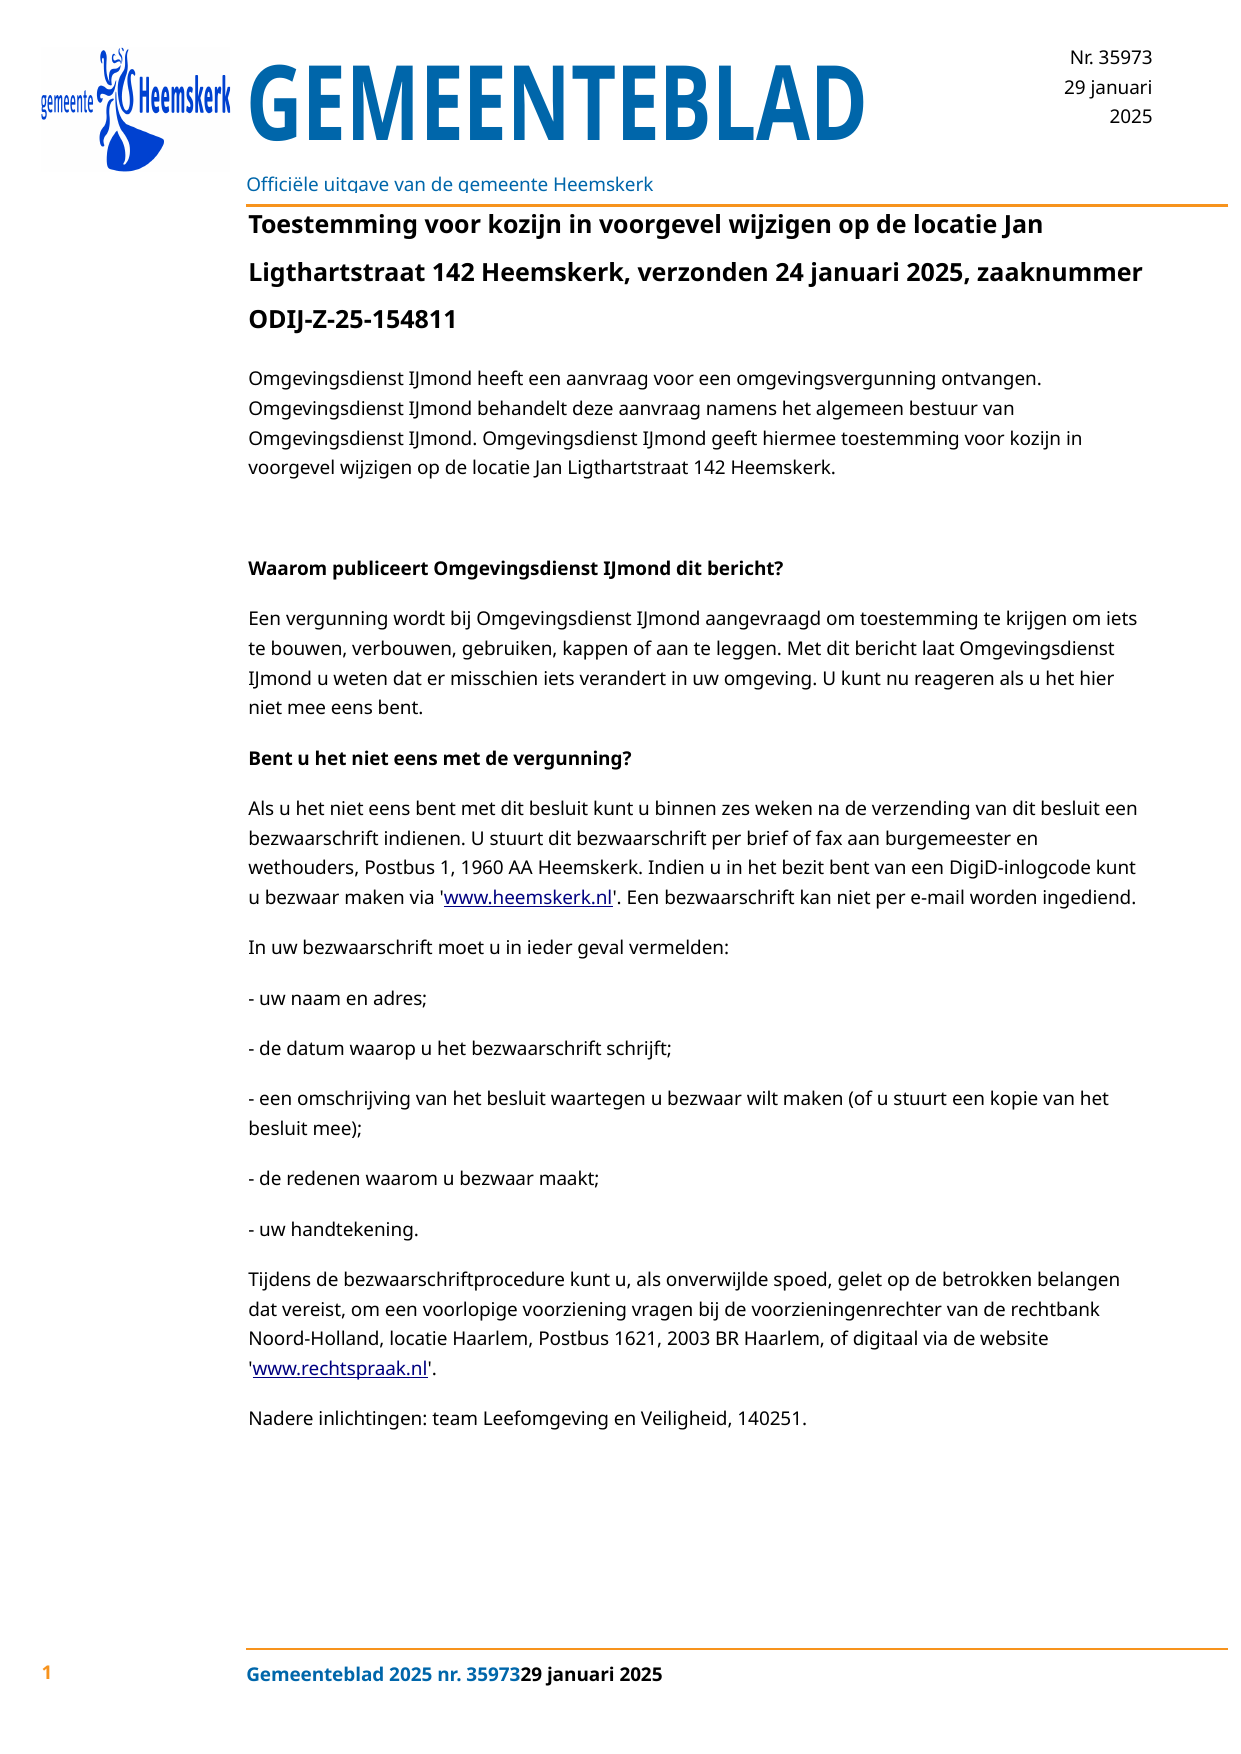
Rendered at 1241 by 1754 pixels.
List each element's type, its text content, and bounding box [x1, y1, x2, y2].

text Als u het niet eens bent met dit besluit kunt u binnen zes weken na de verzending van dit besluit een bezwaarschrift indienen. U stuurt dit bezwaarschrift per brief of fax aan burgemeester en wethouders, Postbus 1, 1960 AA Heemskerk. Indien u in het bezit bent van een DigiD-inlogcode kunt u bezwaar maken via 'www.heemskerk.nl'. Een bezwaarschrift kan niet per e-mail worden ingediend. [248, 795, 1152, 909]
text - uw naam en adres; [248, 985, 1152, 1010]
text Tijdens de bezwaarschriftprocedure kunt u, als onverwijlde spoed, gelet op de betrokken belangen dat vereist, om een voorlopige voorziening vragen bij de voorzieningenrechter van de rechtbank Noord-Holland, locatie Haarlem, Postbus 1621, 2003 BR Haarlem, of digitaal via de website 'www.rechtspraak.nl'. [248, 1266, 1152, 1381]
text Waarom publiceert Omgevingsdienst IJmond dit bericht? [248, 555, 1152, 581]
text - de datum waarop u het bezwaarschrift schrijft; [248, 1035, 1152, 1061]
text - de redenen waarom u bezwaar maakt; [248, 1166, 1152, 1191]
text Bent u het niet eens met de vergunning? [248, 745, 1152, 770]
text In uw bezwaarschrift moet u in ieder geval vermelden: [248, 934, 1152, 960]
text Nadere inlichtingen: team Leefomgeving en Veiligheid, 140251. [248, 1406, 1152, 1431]
text - uw handtekening. [248, 1216, 1152, 1242]
text Toestemming voor kozijn in voorgevel wijzigen op de locatie Jan Ligthartstraat 142 Heemskerk, verzonden 24 januari 2025, zaaknummer ODIJ-Z-25-154811 [248, 207, 1152, 336]
text Omgevingsdienst IJmond heeft een aanvraag voor een omgevingsvergunning ontvangen. Omgevingsdienst IJmond behandelt deze aanvraag namens het algemeen bestuur van Omgevingsdienst IJmond. Omgevingsdienst IJmond geeft hiermee toestemming voor kozijn in voorgevel wijzigen op de locatie Jan Ligthartstraat 142 Heemskerk. [248, 366, 1152, 480]
picture [41, 47, 231, 172]
text - een omschrijving van het besluit waartegen u bezwaar wilt maken (of u stuurt een kopie van het besluit mee); [248, 1086, 1152, 1141]
text Een vergunning wordt bij Omgevingsdienst IJmond aangevraagd om toestemming te krijgen om iets te bouwen, verbouwen, gebruiken, kappen of aan te leggen. Met dit bericht laat Omgevingsdienst IJmond u weten dat er misschien iets verandert in uw omgeving. U kunt nu reageren als u het hier niet mee eens bent. [248, 606, 1152, 720]
